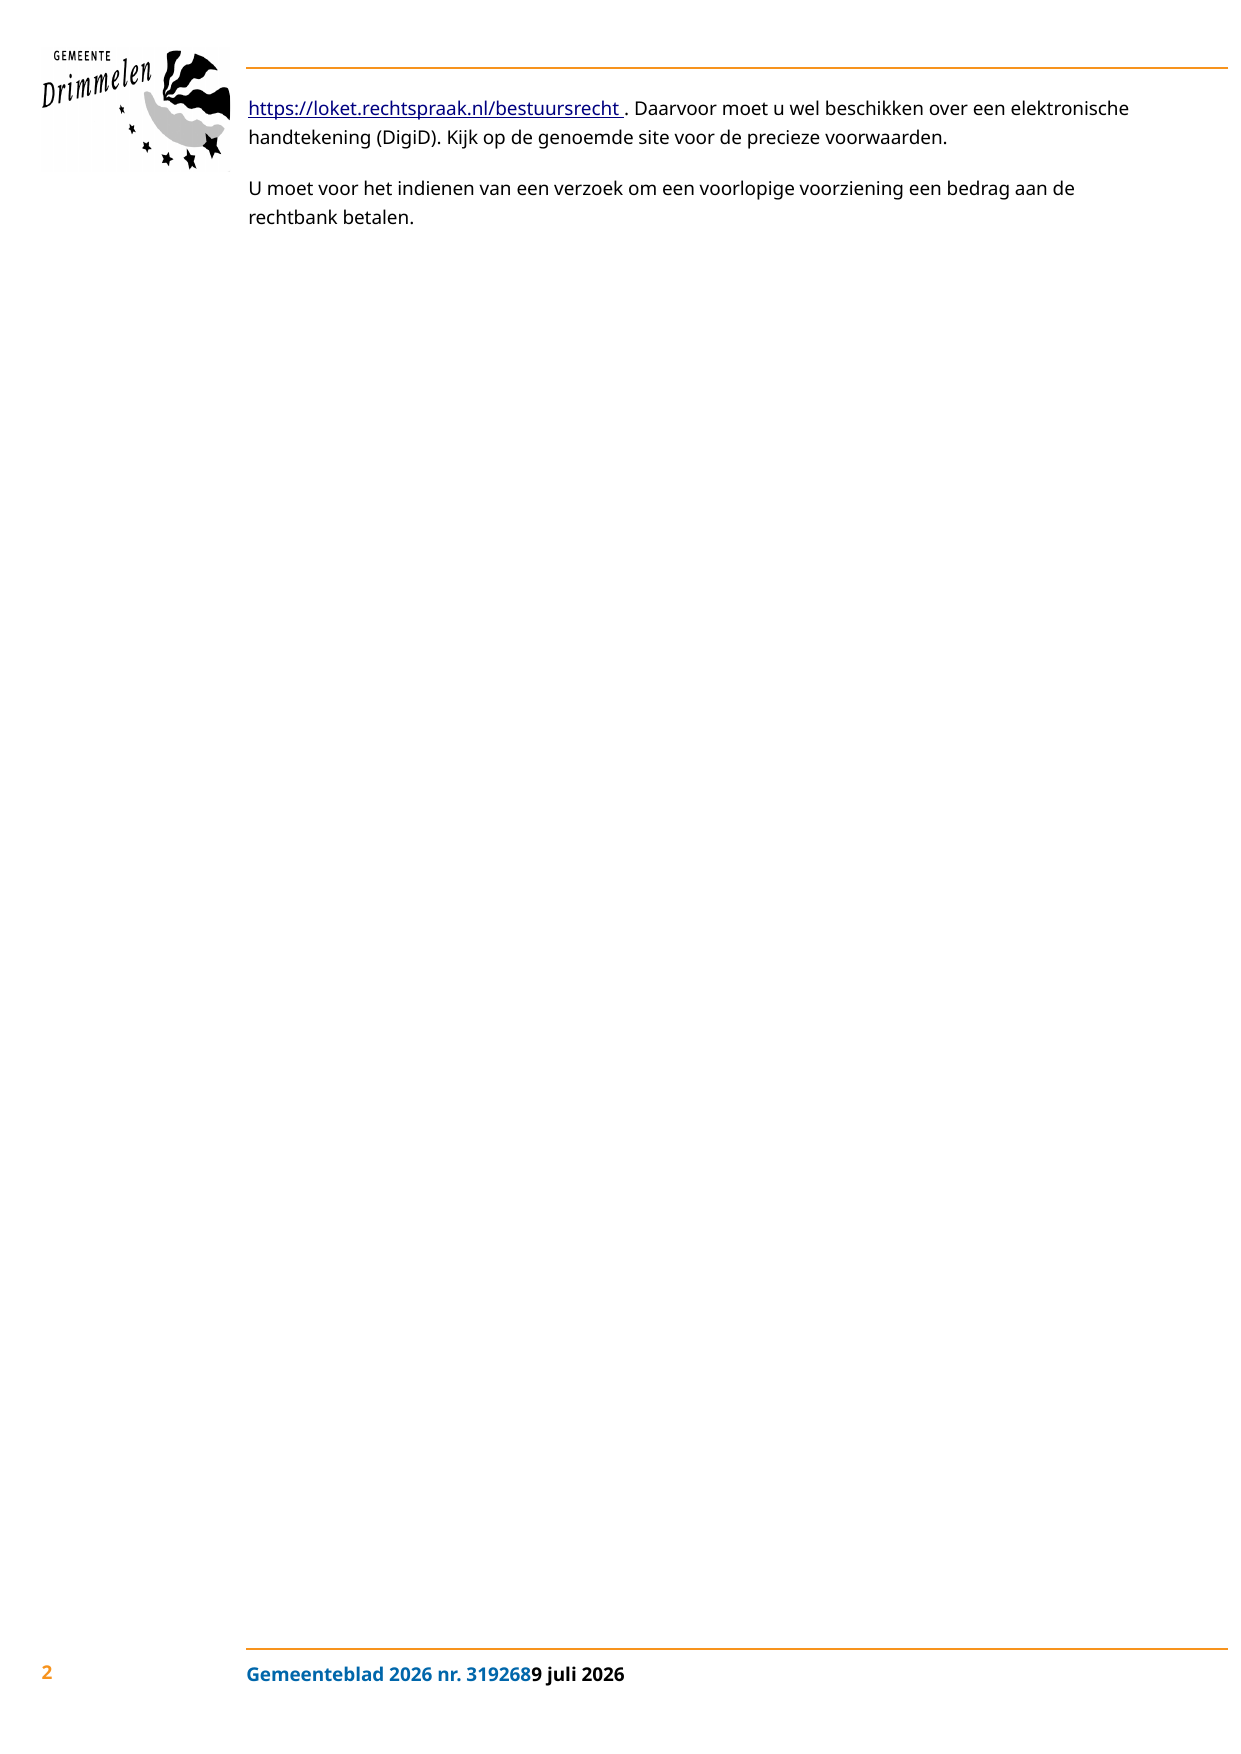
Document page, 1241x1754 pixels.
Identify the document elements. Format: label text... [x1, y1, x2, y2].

picture [41, 47, 231, 172]
text https://loket.rechtspraak.nl/bestuursrecht . Daarvoor moet u wel beschikken over een elektronische handtekening (DigiD). Kijk op de genoemde site voor de precieze voorwaarden. [248, 95, 1152, 150]
text U moet voor het indienen van een verzoek om een voorlopige voorziening een bedrag aan de rechtbank betalen. [248, 175, 1152, 230]
